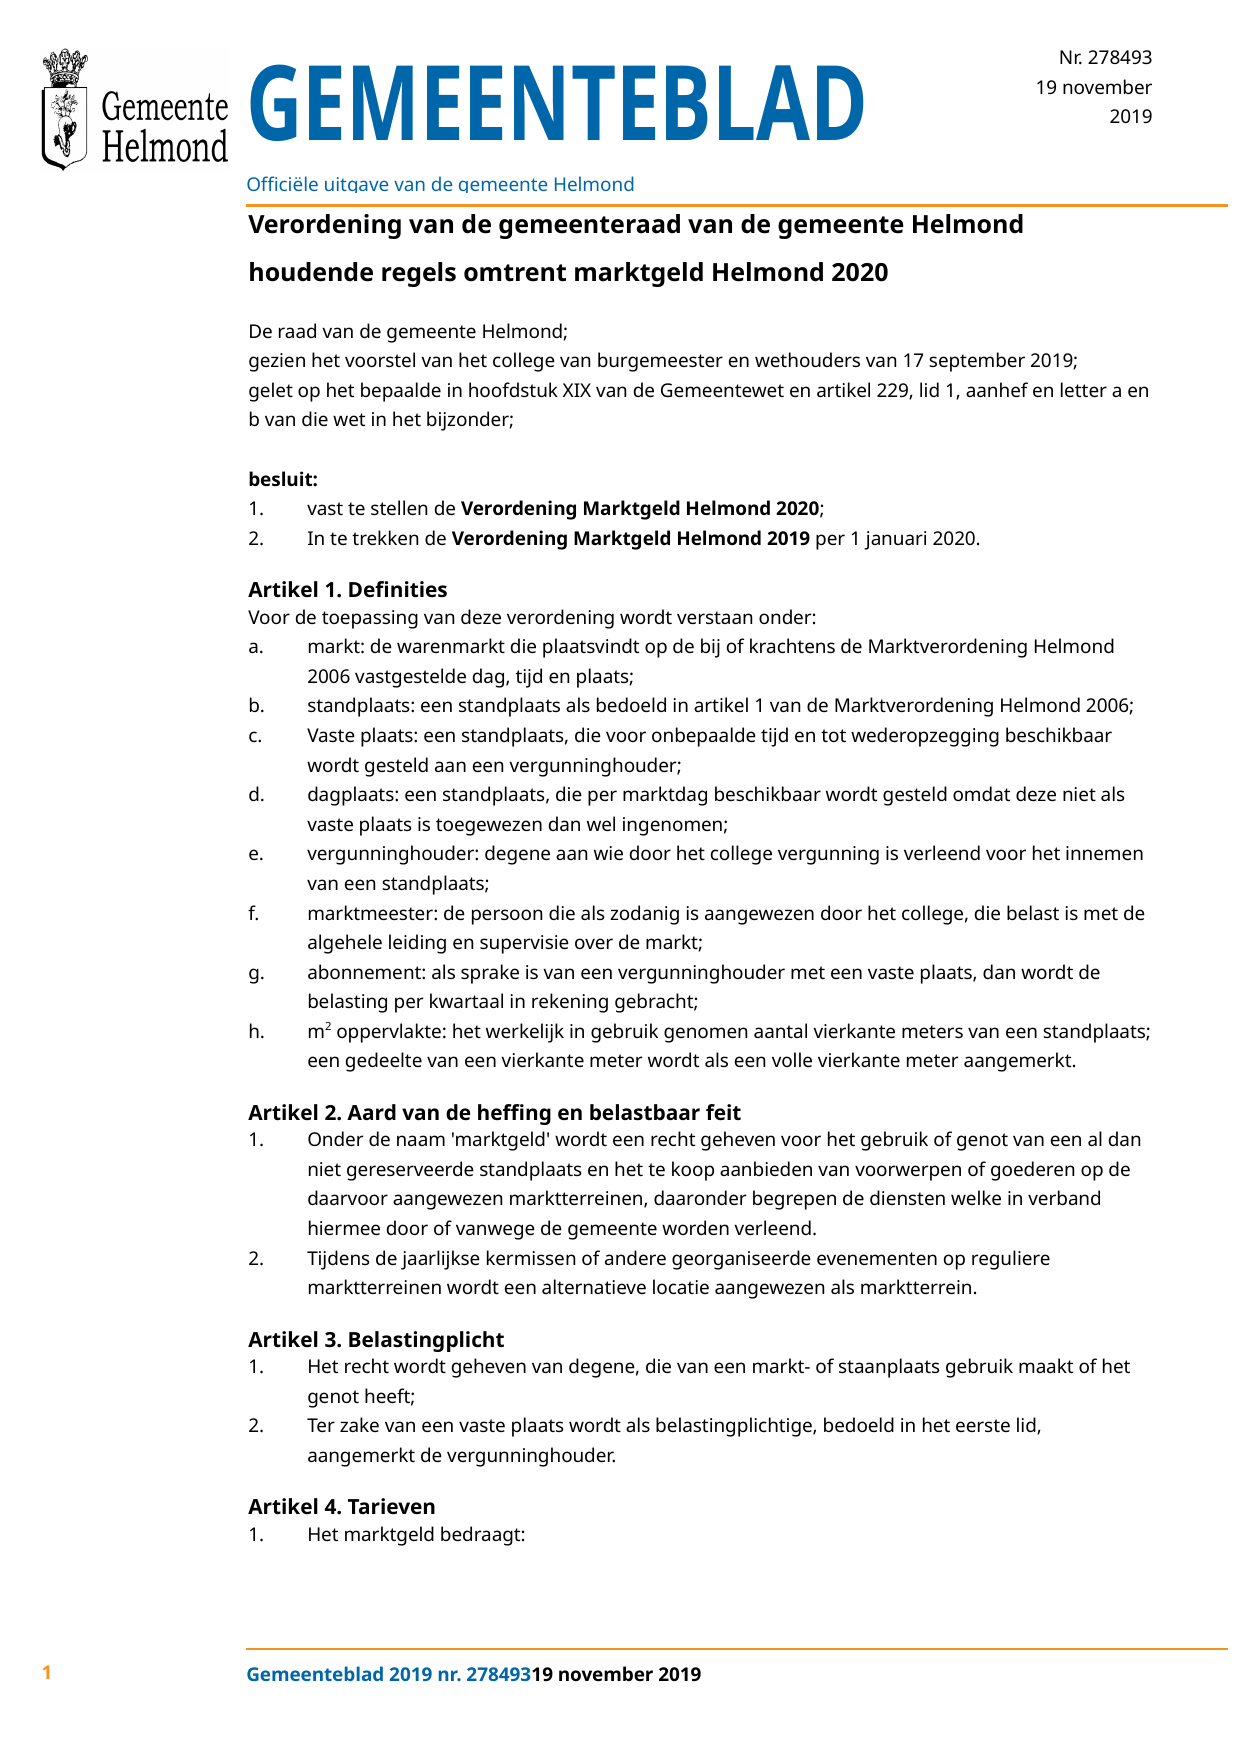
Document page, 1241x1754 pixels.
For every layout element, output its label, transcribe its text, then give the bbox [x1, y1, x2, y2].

text Artikel 2. Aard van de heffing en belastbaar feit [248, 1098, 1152, 1126]
list marktmeester: de persoon die als zodanig is aangewezen door het college, die belast is met de algehele leiding en supervisie over de markt; [248, 900, 1152, 955]
list vast te stellen de Verordening Marktgeld Helmond 2020; [248, 495, 1152, 521]
list dagplaats: een standplaats, die per marktdag beschikbaar wordt gesteld omdat deze niet als vaste plaats is toegewezen dan wel ingenomen; [248, 781, 1152, 837]
text Artikel 1. Definities [248, 575, 1152, 604]
text De raad van de gemeente Helmond; [248, 318, 1152, 344]
list Het marktgeld bedraagt: [248, 1521, 1152, 1547]
list Het recht wordt geheven van degene, die van een markt- of staanplaats gebruik maakt of het genot heeft; [248, 1353, 1152, 1408]
list Vaste plaats: een standplaats, die voor onbepaalde tijd en tot wederopzegging beschikbaar wordt gesteld aan een vergunninghouder; [248, 722, 1152, 777]
list standplaats: een standplaats als bedoeld in artikel 1 van de Marktverordening Helmond 2006; [248, 693, 1152, 718]
text besluit: [248, 466, 1152, 492]
list abonnement: als sprake is van een vergunninghouder met een vaste plaats, dan wordt de belasting per kwartaal in rekening gebracht; [248, 959, 1152, 1014]
list Ter zake van een vaste plaats wordt als belastingplichtige, bedoeld in het eerste lid, aangemerkt de vergunninghouder. [248, 1412, 1152, 1468]
text Verordening van de gemeenteraad van de gemeente Helmond houdende regels omtrent marktgeld Helmond 2020 [248, 207, 1152, 288]
list m2 oppervlakte: het werkelijk in gebruik genomen aantal vierkante meters van een standplaats; [248, 1018, 1152, 1044]
list markt: de warenmarkt die plaatsvindt op de bij of krachtens de Marktverordening Helmond 2006 vastgestelde dag, tijd en plaats; [248, 633, 1152, 689]
picture [41, 47, 231, 172]
text Artikel 4. Tarieven [248, 1492, 1152, 1521]
list In te trekken de Verordening Marktgeld Helmond 2019 per 1 januari 2020. [248, 525, 1152, 551]
list Tijdens de jaarlijkse kermissen of andere georganiseerde evenementen op reguliere marktterreinen wordt een alternatieve locatie aangewezen als marktterrein. [248, 1245, 1152, 1300]
list vergunninghouder: degene aan wie door het college vergunning is verleend voor het innemen van een standplaats; [248, 841, 1152, 896]
text Artikel 3. Belastingplicht [248, 1325, 1152, 1353]
text gezien het voorstel van het college van burgemeester en wethouders van 17 september 2019; [248, 347, 1152, 373]
list een gedeelte van een vierkante meter wordt als een volle vierkante meter aangemerkt. [248, 1048, 1152, 1073]
text Voor de toepassing van deze verordening wordt verstaan onder: [248, 604, 1152, 629]
list Onder de naam 'marktgeld' wordt een recht geheven voor het gebruik of genot van een al dan niet gereserveerde standplaats en het te koop aanbieden van voorwerpen of goederen op de daarvoor aangewezen marktterreinen, daaronder begrepen de diensten welke in verband hiermee door of vanwege de gemeente worden verleend. [248, 1126, 1152, 1241]
text gelet op het bepaalde in hoofdstuk XIX van de Gemeentewet en artikel 229, lid 1, aanhef en letter a en b van die wet in het bijzonder; [248, 377, 1152, 432]
